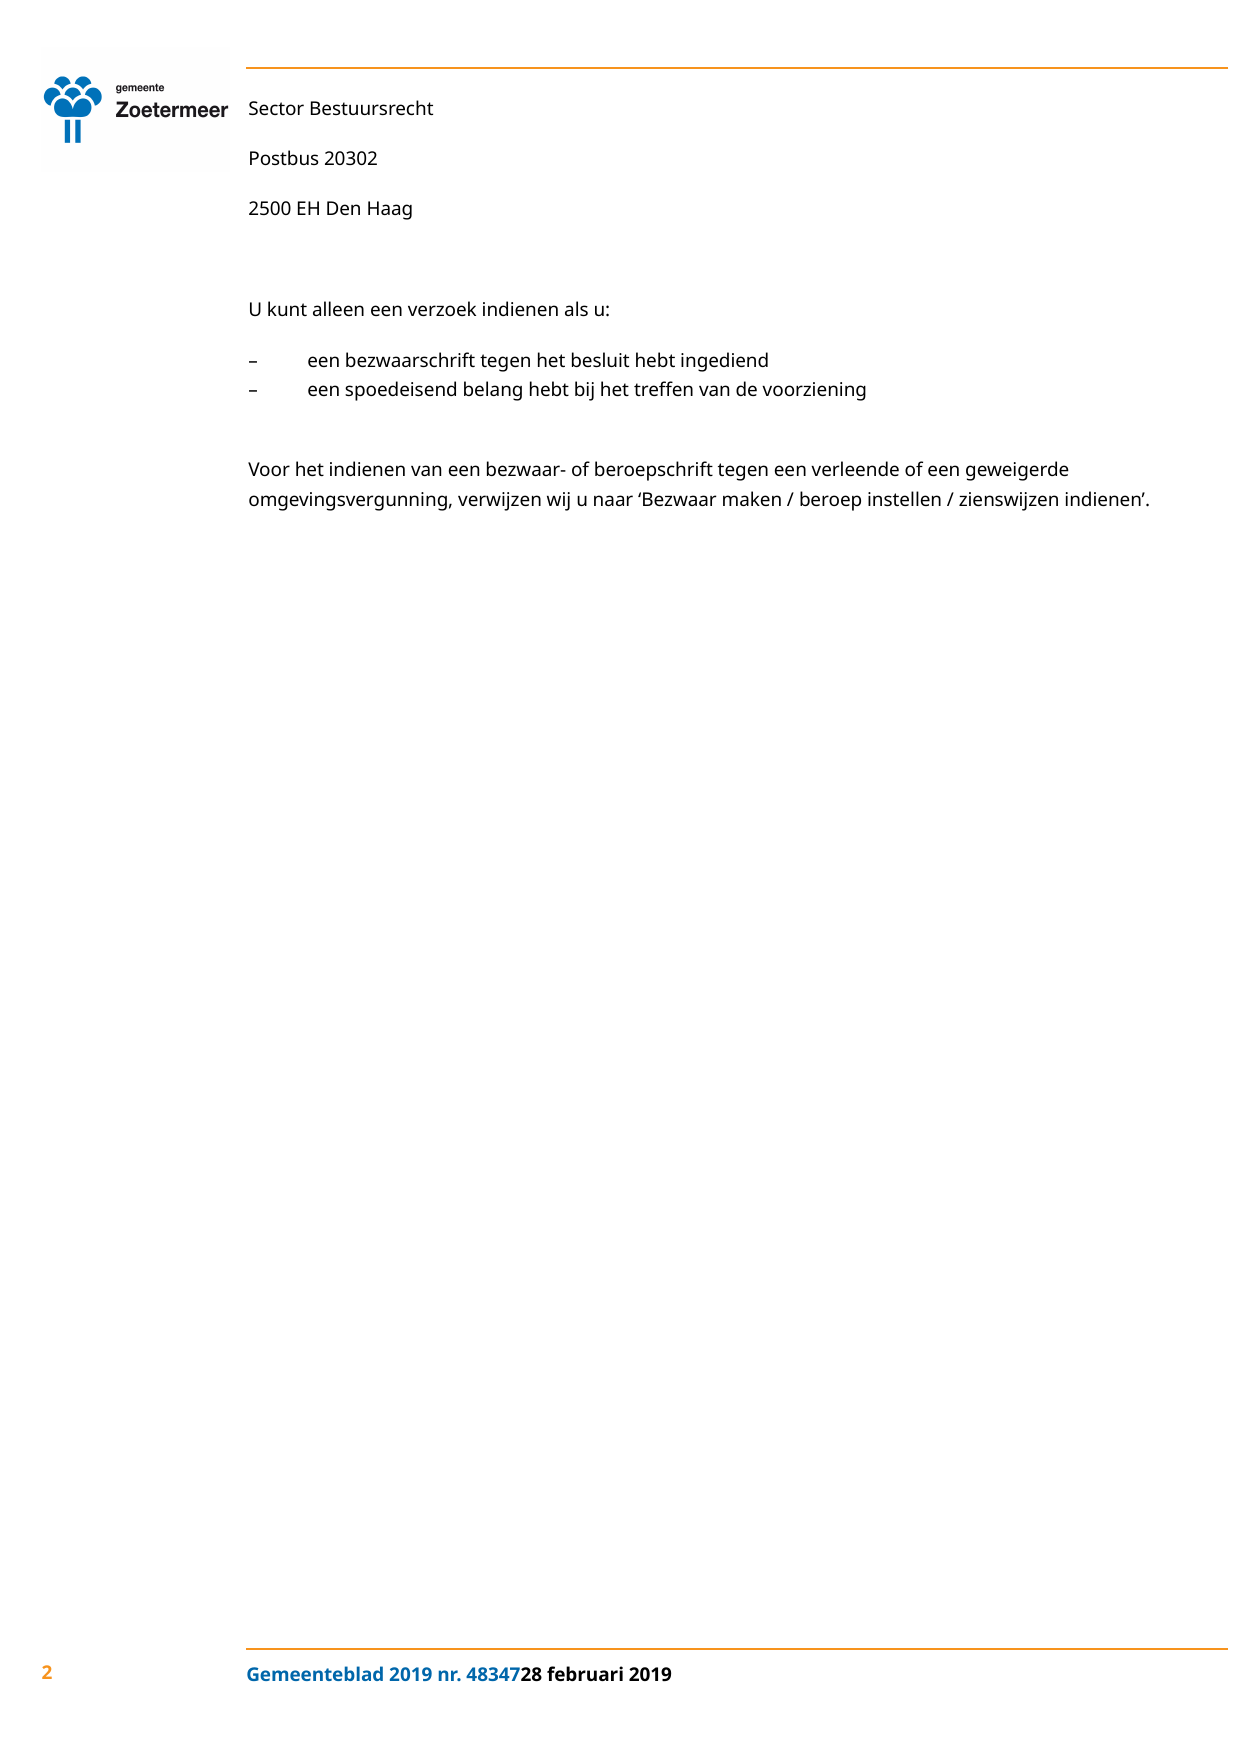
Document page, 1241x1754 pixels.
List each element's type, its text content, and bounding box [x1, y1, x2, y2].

text 2500 EH Den Haag [248, 196, 1152, 221]
text Sector Bestuursrecht [248, 95, 1152, 121]
text U kunt alleen een verzoek indienen als u: [248, 296, 1152, 322]
text Voor het indienen van een bezwaar- of beroepschrift tegen een verleende of een geweigerde omgevingsvergunning, verwijzen wij u naar ‘Bezwaar maken / beroep instellen / zienswijzen indienen’. [248, 456, 1152, 512]
list een spoedeisend belang hebt bij het treffen van de voorziening [248, 376, 1152, 402]
picture [41, 47, 231, 172]
list een bezwaarschrift tegen het besluit hebt ingediend [248, 347, 1152, 373]
text Postbus 20302 [248, 145, 1152, 171]
